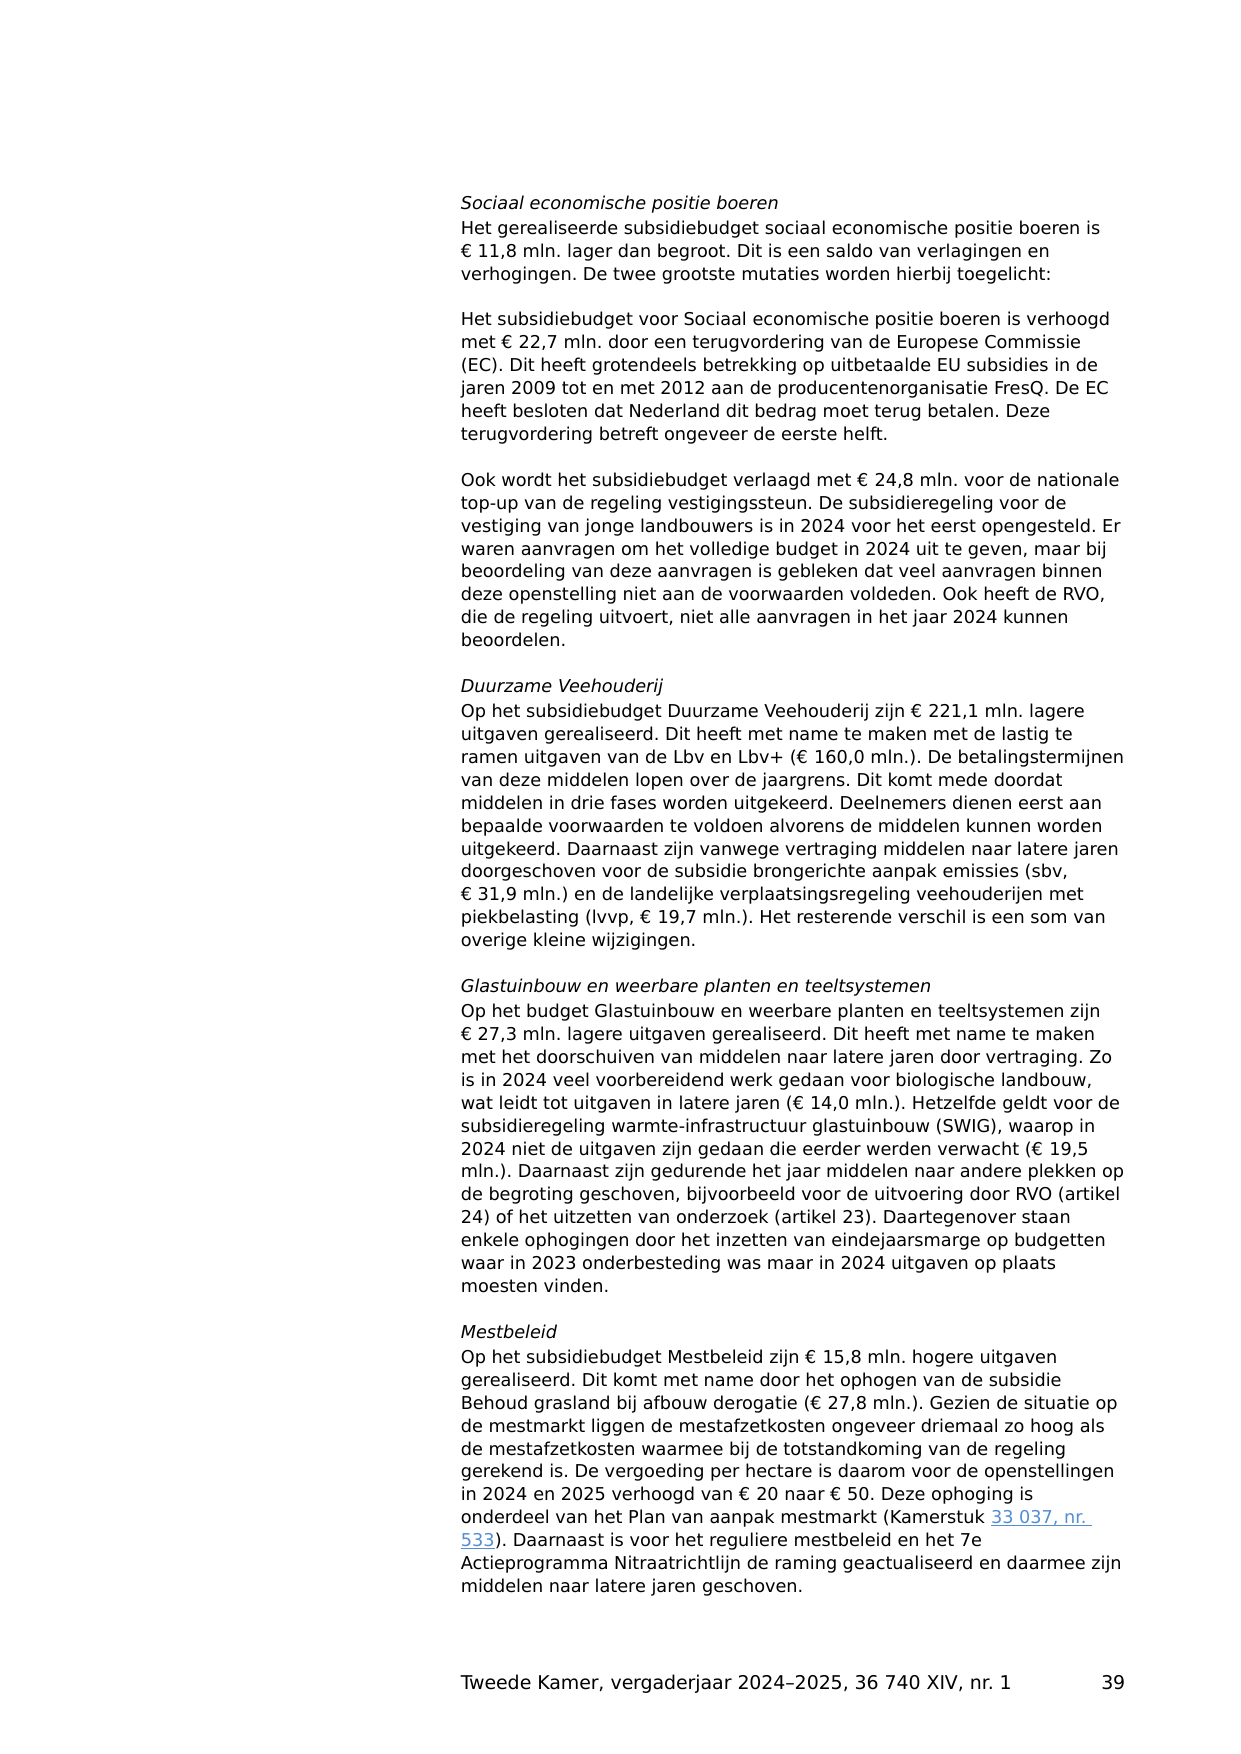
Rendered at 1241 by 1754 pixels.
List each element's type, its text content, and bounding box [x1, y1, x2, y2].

text Glastuinbouw en weerbare planten en teeltsystemen [461, 974, 1125, 997]
text Het gerealiseerde subsidiebudget sociaal economische positie boeren is € 11,8 mln. lager dan begroot. Dit is een saldo van verlagingen en verhogingen. De twee grootste mutaties worden hierbij toegelicht: [461, 216, 1125, 284]
text Ook wordt het subsidiebudget verlaagd met € 24,8 mln. voor de nationale top-up van de regeling vestigingssteun. De subsidieregeling voor de vestiging van jonge landbouwers is in 2024 voor het eerst opengesteld. Er waren aanvragen om het volledige budget in 2024 uit te geven, maar bij beoordeling van deze aanvragen is gebleken dat veel aanvragen binnen deze openstelling niet aan de voorwaarden voldeden. Ook heeft de RVO, die de regeling uitvoert, niet alle aanvragen in het jaar 2024 kunnen beoordelen. [461, 468, 1125, 651]
text Op het subsidiebudget Duurzame Veehouderĳ zĳn € 221,1 mln. lagere uitgaven gerealiseerd. Dit heeft met name te maken met de lastig te ramen uitgaven van de Lbv en Lbv+ (€ 160,0 mln.). De betalingstermijnen van deze middelen lopen over de jaargrens. Dit komt mede doordat middelen in drie fases worden uitgekeerd. Deelnemers dienen eerst aan bepaalde voorwaarden te voldoen alvorens de middelen kunnen worden uitgekeerd. Daarnaast zijn vanwege vertraging middelen naar latere jaren doorgeschoven voor de subsidie brongerichte aanpak emissies (sbv, € 31,9 mln.) en de landelijke verplaatsingsregeling veehouderijen met piekbelasting (lvvp, € 19,7 mln.). Het resterende verschil is een som van overige kleine wijzigingen. [461, 699, 1125, 951]
text Sociaal economische positie boeren [461, 191, 1125, 214]
text Mestbeleid [461, 1320, 1125, 1343]
text Duurzame Veehouderĳ [461, 674, 1125, 697]
text Het subsidiebudget voor Sociaal economische positie boeren is verhoogd met € 22,7 mln. door een terugvordering van de Europese Commissie (EC). Dit heeft grotendeels betrekking op uitbetaalde EU subsidies in de jaren 2009 tot en met 2012 aan de producentenorganisatie FresQ. De EC heeft besloten dat Nederland dit bedrag moet terug betalen. Deze terugvordering betreft ongeveer de eerste helft. [461, 307, 1125, 445]
text Op het subsidiebudget Mestbeleid zĳn € 15,8 mln. hogere uitgaven gerealiseerd. Dit komt met name door het ophogen van de subsidie Behoud grasland bij afbouw derogatie (€ 27,8 mln.). Gezien de situatie op de mestmarkt liggen de mestafzetkosten ongeveer driemaal zo hoog als de mestafzetkosten waarmee bij de totstandkoming van de regeling gerekend is. De vergoeding per hectare is daarom voor de openstellingen in 2024 en 2025 verhoogd van € 20 naar € 50. Deze ophoging is onderdeel van het Plan van aanpak mestmarkt (Kamerstuk 33 037, nr. 533). Daarnaast is voor het reguliere mestbeleid en het 7e Actieprogramma Nitraatrichtlijn de raming geactualiseerd en daarmee zijn middelen naar latere jaren geschoven. [461, 1345, 1125, 1597]
text Op het budget Glastuinbouw en weerbare planten en teeltsystemen zĳn € 27,3 mln. lagere uitgaven gerealiseerd. Dit heeft met name te maken met het doorschuiven van middelen naar latere jaren door vertraging. Zo is in 2024 veel voorbereidend werk gedaan voor biologische landbouw, wat leidt tot uitgaven in latere jaren (€ 14,0 mln.). Hetzelfde geldt voor de subsidieregeling warmte-infrastructuur glastuinbouw (SWIG), waarop in 2024 niet de uitgaven zijn gedaan die eerder werden verwacht (€ 19,5 mln.). Daarnaast zijn gedurende het jaar middelen naar andere plekken op de begroting geschoven, bijvoorbeeld voor de uitvoering door RVO (artikel 24) of het uitzetten van onderzoek (artikel 23). Daartegenover staan enkele ophogingen door het inzetten van eindejaarsmarge op budgetten waar in 2023 onderbesteding was maar in 2024 uitgaven op plaats moesten vinden. [461, 999, 1125, 1297]
